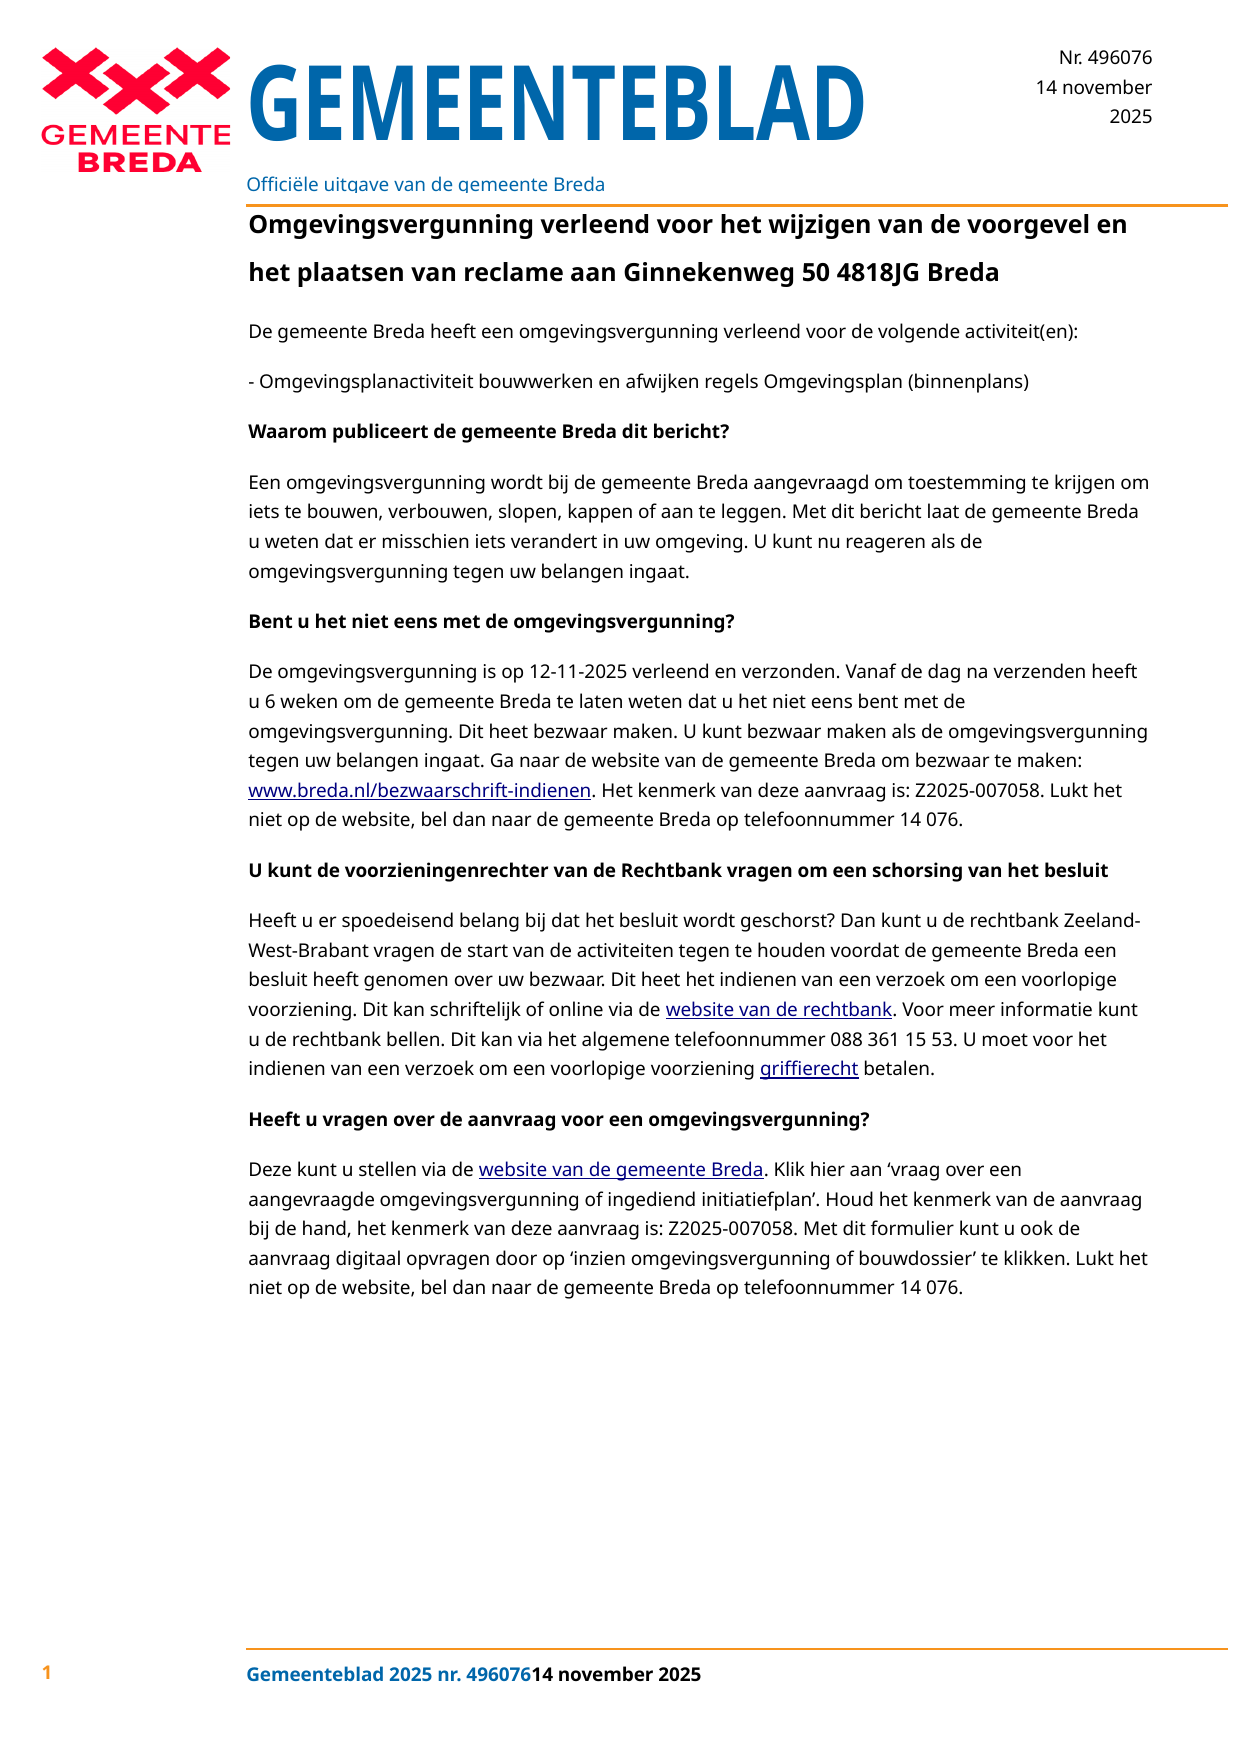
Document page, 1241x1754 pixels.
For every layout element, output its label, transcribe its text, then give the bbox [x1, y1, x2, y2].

text Een omgevingsvergunning wordt bij de gemeente Breda aangevraagd om toestemming te krijgen om iets te bouwen, verbouwen, slopen, kappen of aan te leggen. Met dit bericht laat de gemeente Breda u weten dat er misschien iets verandert in uw omgeving. U kunt nu reageren als de omgevingsvergunning tegen uw belangen ingaat. [248, 469, 1152, 584]
text Waarom publiceert de gemeente Breda dit bericht? [248, 419, 1152, 444]
text Heeft u er spoedeisend belang bij dat het besluit wordt geschorst? Dan kunt u de rechtbank Zeeland-West-Brabant vragen de start van de activiteiten tegen te houden voordat de gemeente Breda een besluit heeft genomen over uw bezwaar. Dit heet het indienen van een verzoek om een voorlopige voorziening. Dit kan schriftelijk of online via de website van de rechtbank. Voor meer informatie kunt u de rechtbank bellen. Dit kan via het algemene telefoonnummer 088 361 15 53. U moet voor het indienen van een verzoek om een voorlopige voorziening griffierecht betalen. [248, 907, 1152, 1081]
text Bent u het niet eens met de omgevingsvergunning? [248, 608, 1152, 634]
text - Omgevingsplanactiviteit bouwwerken en afwijken regels Omgevingsplan (binnenplans) [248, 368, 1152, 394]
text Heeft u vragen over de aanvraag voor een omgevingsvergunning? [248, 1106, 1152, 1132]
text Omgevingsvergunning verleend voor het wijzigen van de voorgevel en het plaatsen van reclame aan Ginnekenweg 50 4818JG Breda [248, 207, 1152, 288]
text De omgevingsvergunning is op 12-11-2025 verleend en verzonden. Vanaf de dag na verzenden heeft u 6 weken om de gemeente Breda te laten weten dat u het niet eens bent met de omgevingsvergunning. Dit heet bezwaar maken. U kunt bezwaar maken als de omgevingsvergunning tegen uw belangen ingaat. Ga naar de website van de gemeente Breda om bezwaar te maken: www.breda.nl/bezwaarschrift-indienen. Het kenmerk van deze aanvraag is: Z2025-007058. Lukt het niet op de website, bel dan naar de gemeente Breda op telefoonnummer 14 076. [248, 659, 1152, 832]
text U kunt de voorzieningenrechter van de Rechtbank vragen om een schorsing van het besluit [248, 857, 1152, 883]
text Deze kunt u stellen via de website van de gemeente Breda. Klik hier aan ‘vraag over een aangevraagde omgevingsvergunning of ingediend initiatiefplan’. Houd het kenmerk van de aanvraag bij de hand, het kenmerk van deze aanvraag is: Z2025-007058. Met dit formulier kunt u ook de aanvraag digitaal opvragen door op ‘inzien omgevingsvergunning of bouwdossier’ te klikken. Lukt het niet op de website, bel dan naar de gemeente Breda op telefoonnummer 14 076. [248, 1156, 1152, 1300]
text De gemeente Breda heeft een omgevingsvergunning verleend voor de volgende activiteit(en): [248, 318, 1152, 344]
picture [41, 47, 231, 172]
